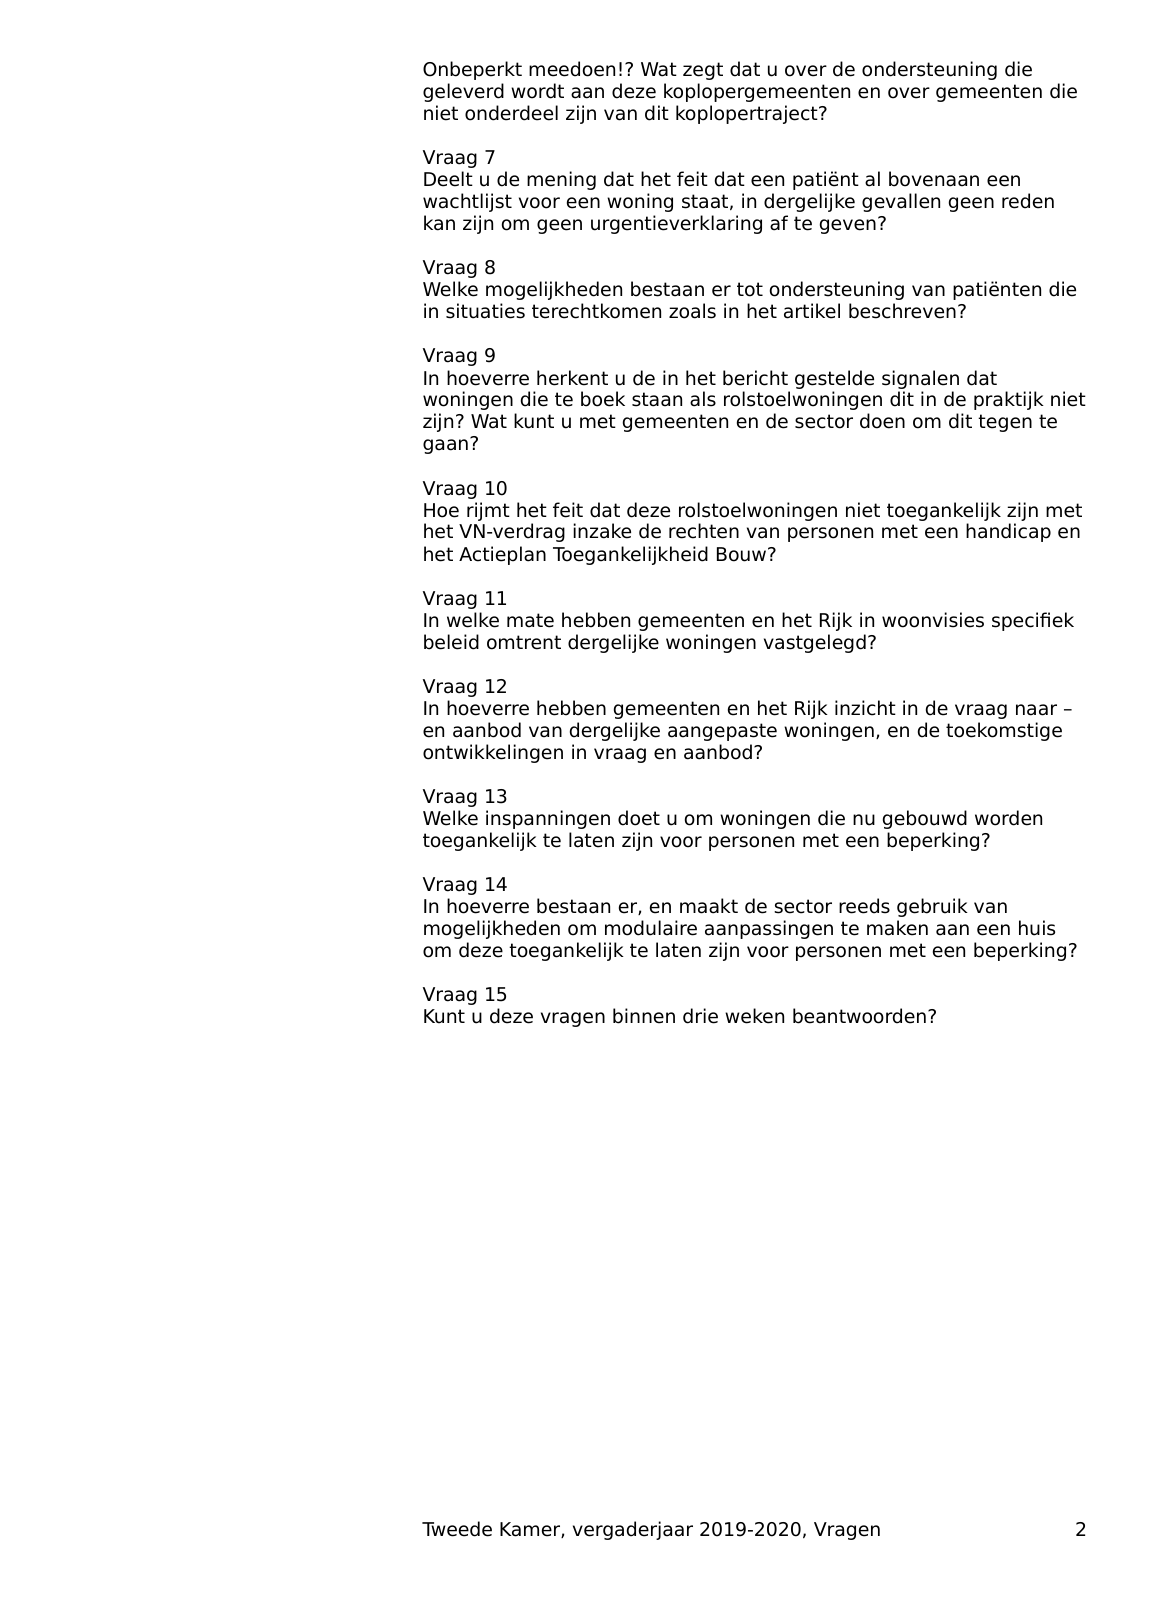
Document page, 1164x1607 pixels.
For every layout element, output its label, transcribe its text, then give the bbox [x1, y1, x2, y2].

text Onbeperkt meedoen!? Wat zegt dat u over de ondersteuning die geleverd wordt aan deze koplopergemeenten en over gemeenten die niet onderdeel zijn van dit koplopertraject? [422, 59, 1087, 125]
text Deelt u de mening dat het feit dat een patiënt al bovenaan een wachtlijst voor een woning staat, in dergelijke gevallen geen reden kan zijn om geen urgentieverklaring af te geven? [422, 169, 1087, 235]
text Vraag 7 [422, 147, 1087, 169]
text Vraag 15 [422, 984, 1087, 1006]
text Hoe rijmt het feit dat deze rolstoelwoningen niet toegankelijk zijn met het VN-verdrag inzake de rechten van personen met een handicap en het Actieplan Toegankelijkheid Bouw? [422, 499, 1087, 565]
text Welke inspanningen doet u om woningen die nu gebouwd worden toegankelijk te laten zijn voor personen met een beperking? [422, 808, 1087, 852]
text In welke mate hebben gemeenten en het Rijk in woonvisies specifiek beleid omtrent dergelijke woningen vastgelegd? [422, 609, 1087, 653]
text Vraag 9 [422, 345, 1087, 367]
text Vraag 13 [422, 786, 1087, 808]
text In hoeverre hebben gemeenten en het Rijk inzicht in de vraag naar – en aanbod van dergelijke aangepaste woningen, en de toekomstige ontwikkelingen in vraag en aanbod? [422, 698, 1087, 764]
text Kunt u deze vragen binnen drie weken beantwoorden? [422, 1006, 1087, 1028]
text Vraag 10 [422, 477, 1087, 499]
text Welke mogelijkheden bestaan er tot ondersteuning van patiënten die in situaties terechtkomen zoals in het artikel beschreven? [422, 279, 1087, 323]
text In hoeverre bestaan er, en maakt de sector reeds gebruik van mogelijkheden om modulaire aanpassingen te maken aan een huis om deze toegankelijk te laten zijn voor personen met een beperking? [422, 896, 1087, 962]
text Vraag 8 [422, 257, 1087, 279]
text In hoeverre herkent u de in het bericht gestelde signalen dat woningen die te boek staan als rolstoelwoningen dit in de praktijk niet zijn? Wat kunt u met gemeenten en de sector doen om dit tegen te gaan? [422, 367, 1087, 455]
text Vraag 14 [422, 874, 1087, 896]
text Vraag 12 [422, 676, 1087, 698]
text Vraag 11 [422, 588, 1087, 609]
